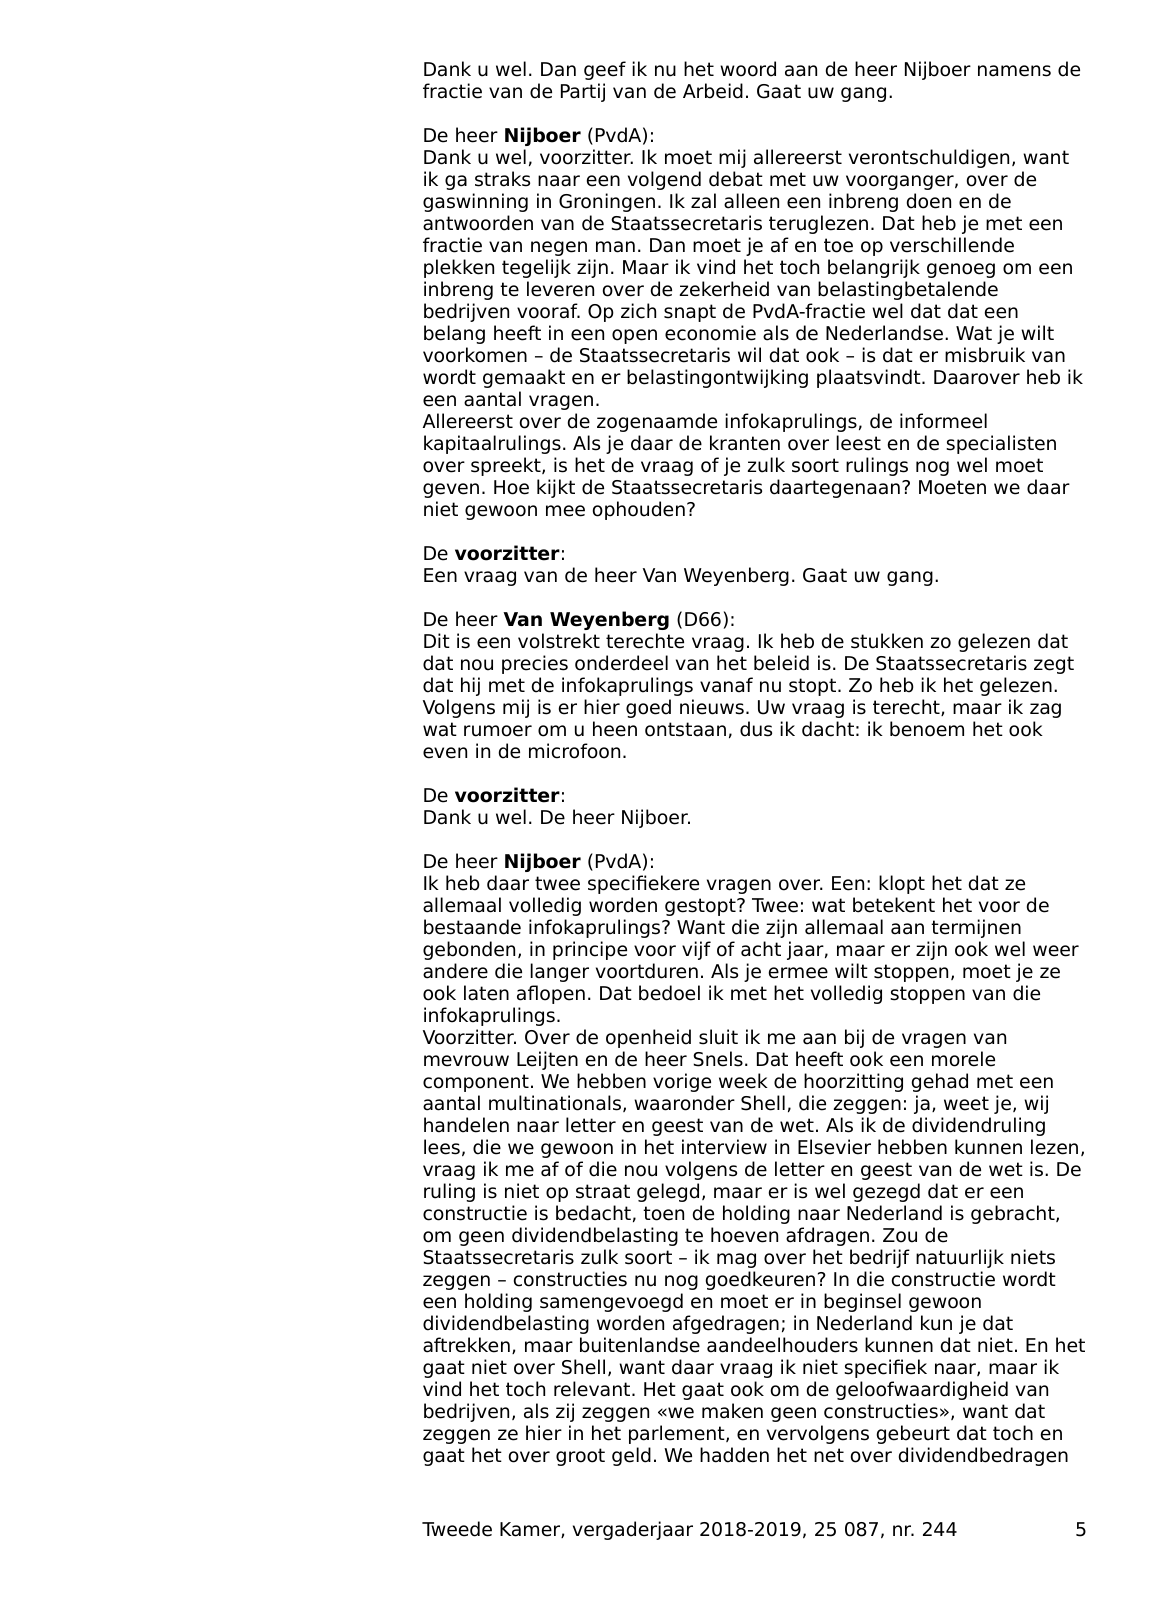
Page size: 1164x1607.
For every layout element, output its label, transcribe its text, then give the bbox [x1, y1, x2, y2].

text De heer Van Weyenberg (D66): [422, 609, 1087, 631]
text Dank u wel, voorzitter. Ik moet mij allereerst verontschuldigen, want ik ga straks naar een volgend debat met uw voorganger, over de gaswinning in Groningen. Ik zal alleen een inbreng doen en de antwoorden van de Staatssecretaris teruglezen. Dat heb je met een fractie van negen man. Dan moet je af en toe op verschillende plekken tegelijk zijn. Maar ik vind het toch belangrijk genoeg om een inbreng te leveren over de zekerheid van belastingbetalende bedrijven vooraf. Op zich snapt de PvdA-fractie wel dat dat een belang heeft in een open economie als de Nederlandse. Wat je wilt voorkomen – de Staatssecretaris wil dat ook – is dat er misbruik van wordt gemaakt en er belastingontwijking plaatsvindt. Daarover heb ik een aantal vragen. [422, 147, 1087, 411]
text Allereerst over de zogenaamde infokaprulings, de informeel kapitaalrulings. Als je daar de kranten over leest en de specialisten over spreekt, is het de vraag of je zulk soort rulings nog wel moet geven. Hoe kijkt de Staatssecretaris daartegenaan? Moeten we daar niet gewoon mee ophouden? [422, 411, 1087, 521]
text De heer Nijboer (PvdA): [422, 851, 1087, 873]
text Ik heb daar twee specifiekere vragen over. Een: klopt het dat ze allemaal volledig worden gestopt? Twee: wat betekent het voor de bestaande infokaprulings? Want die zijn allemaal aan termijnen gebonden, in principe voor vijf of acht jaar, maar er zijn ook wel weer andere die langer voortduren. Als je ermee wilt stoppen, moet je ze ook laten aflopen. Dat bedoel ik met het volledig stoppen van die infokaprulings. [422, 873, 1087, 1027]
text Dit is een volstrekt terechte vraag. Ik heb de stukken zo gelezen dat dat nou precies onderdeel van het beleid is. De Staatssecretaris zegt dat hij met de infokaprulings vanaf nu stopt. Zo heb ik het gelezen. Volgens mij is er hier goed nieuws. Uw vraag is terecht, maar ik zag wat rumoer om u heen ontstaan, dus ik dacht: ik benoem het ook even in de microfoon. [422, 631, 1087, 763]
text Een vraag van de heer Van Weyenberg. Gaat uw gang. [422, 565, 1087, 587]
text De heer Nijboer (PvdA): [422, 125, 1087, 147]
text Dank u wel. Dan geef ik nu het woord aan de heer Nijboer namens de fractie van de Partij van de Arbeid. Gaat uw gang. [422, 59, 1087, 103]
text Dank u wel. De heer Nijboer. [422, 807, 1087, 829]
text De voorzitter: [422, 543, 1087, 565]
text De voorzitter: [422, 785, 1087, 807]
text Voorzitter. Over de openheid sluit ik me aan bij de vragen van mevrouw Leijten en de heer Snels. Dat heeft ook een morele component. We hebben vorige week de hoorzitting gehad met een aantal multinationals, waaronder Shell, die zeggen: ja, weet je, wij handelen naar letter en geest van de wet. Als ik de dividendruling lees, die we gewoon in het interview in Elsevier hebben kunnen lezen, vraag ik me af of die nou volgens de letter en geest van de wet is. De ruling is niet op straat gelegd, maar er is wel gezegd dat er een constructie is bedacht, toen de holding naar Nederland is gebracht, om geen dividendbelasting te hoeven afdragen. Zou de Staatssecretaris zulk soort – ik mag over het bedrijf natuurlijk niets zeggen – constructies nu nog goedkeuren? In die constructie wordt een holding samengevoegd en moet er in beginsel gewoon dividendbelasting worden afgedragen; in Nederland kun je dat aftrekken, maar buitenlandse aandeelhouders kunnen dat niet. En het gaat niet over Shell, want daar vraag ik niet specifiek naar, maar ik vind het toch relevant. Het gaat ook om de geloofwaardigheid van bedrijven, als zij zeggen «we maken geen constructies», want dat zeggen ze hier in het parlement, en vervolgens gebeurt dat toch en gaat het over groot geld. We hadden het net over dividendbedragen [422, 1027, 1087, 1467]
